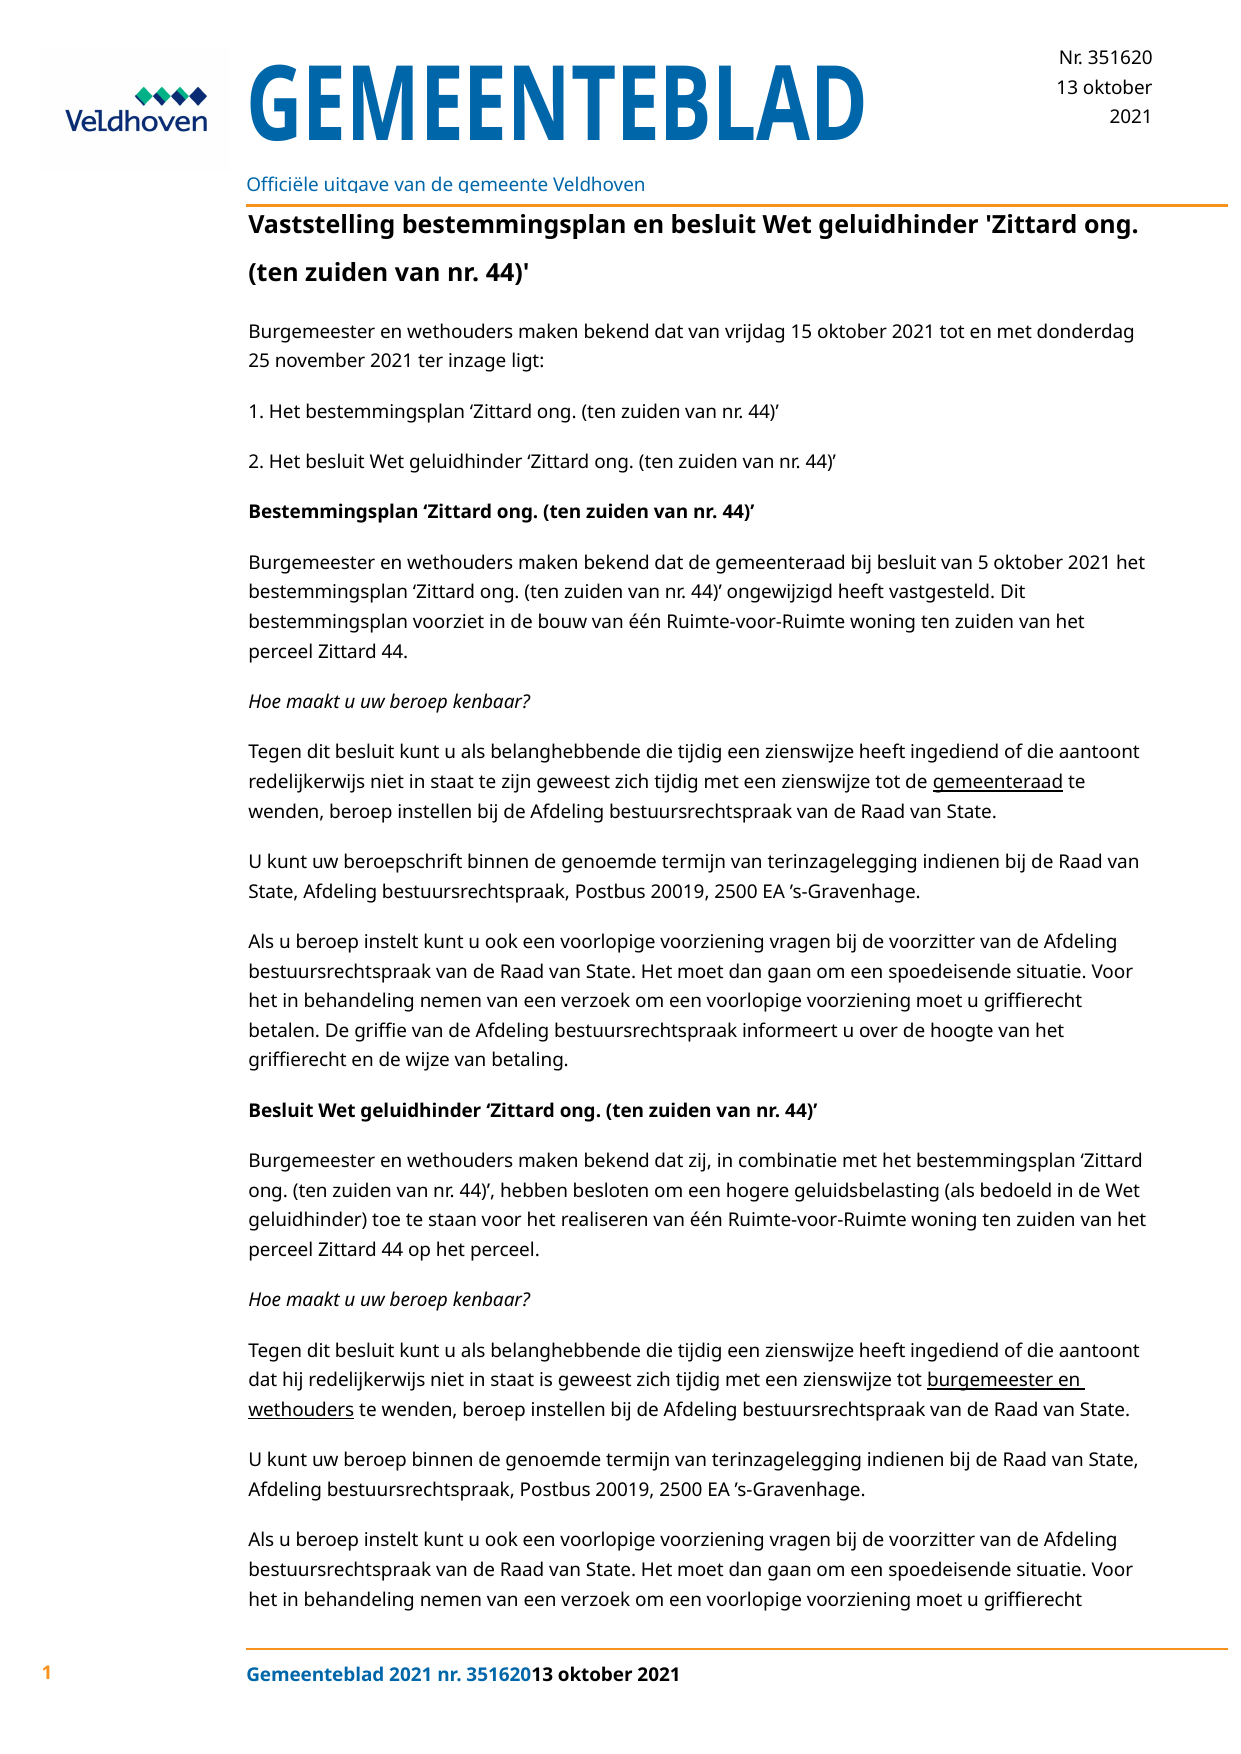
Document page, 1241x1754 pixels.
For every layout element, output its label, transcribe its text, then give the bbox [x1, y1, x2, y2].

text U kunt uw beroepschrift binnen de genoemde termijn van terinzagelegging indienen bij de Raad van State, Afdeling bestuursrechtspraak, Postbus 20019, 2500 EA ’s-Gravenhage. [248, 848, 1152, 904]
text Hoe maakt u uw beroep kenbaar? [248, 1287, 1152, 1312]
text Besluit Wet geluidhinder ‘Zittard ong. (ten zuiden van nr. 44)’ [248, 1097, 1152, 1123]
text 2. Het besluit Wet geluidhinder ‘Zittard ong. (ten zuiden van nr. 44)’ [248, 448, 1152, 474]
text Tegen dit besluit kunt u als belanghebbende die tijdig een zienswijze heeft ingediend of die aantoont dat hij redelijkerwijs niet in staat is geweest zich tijdig met een zienswijze tot burgemeester en wethouders te wenden, beroep instellen bij de Afdeling bestuursrechtspraak van de Raad van State. [248, 1337, 1152, 1422]
text Burgemeester en wethouders maken bekend dat van vrijdag 15 oktober 2021 tot en met donderdag 25 november 2021 ter inzage ligt: [248, 318, 1152, 373]
text Als u beroep instelt kunt u ook een voorlopige voorziening vragen bij de voorzitter van de Afdeling bestuursrechtspraak van de Raad van State. Het moet dan gaan om een spoedeisende situatie. Voor het in behandeling nemen van een verzoek om een voorlopige voorziening moet u griffierecht [248, 1527, 1152, 1612]
text Burgemeester en wethouders maken bekend dat zij, in combinatie met het bestemmingsplan ‘Zittard ong. (ten zuiden van nr. 44)’, hebben besloten om een hogere geluidsbelasting (als bedoeld in de Wet geluidhinder) toe te staan voor het realiseren van één Ruimte-voor-Ruimte woning ten zuiden van het perceel Zittard 44 op het perceel. [248, 1147, 1152, 1262]
text Vaststelling bestemmingsplan en besluit Wet geluidhinder 'Zittard ong. (ten zuiden van nr. 44)' [248, 207, 1152, 288]
text Burgemeester en wethouders maken bekend dat de gemeenteraad bij besluit van 5 oktober 2021 het bestemmingsplan ‘Zittard ong. (ten zuiden van nr. 44)’ ongewijzigd heeft vastgesteld. Dit bestemmingsplan voorziet in de bouw van één Ruimte-voor-Ruimte woning ten zuiden van het perceel Zittard 44. [248, 549, 1152, 664]
text Tegen dit besluit kunt u als belanghebbende die tijdig een zienswijze heeft ingediend of die aantoont redelijkerwijs niet in staat te zijn geweest zich tijdig met een zienswijze tot de gemeenteraad te wenden, beroep instellen bij de Afdeling bestuursrechtspraak van de Raad van State. [248, 739, 1152, 824]
text 1. Het bestemmingsplan ‘Zittard ong. (ten zuiden van nr. 44)’ [248, 398, 1152, 424]
picture [41, 47, 231, 172]
text Bestemmingsplan ‘Zittard ong. (ten zuiden van nr. 44)’ [248, 499, 1152, 524]
text Als u beroep instelt kunt u ook een voorlopige voorziening vragen bij de voorzitter van de Afdeling bestuursrechtspraak van de Raad van State. Het moet dan gaan om een spoedeisende situatie. Voor het in behandeling nemen van een verzoek om een voorlopige voorziening moet u griffierecht betalen. De griffie van de Afdeling bestuursrechtspraak informeert u over de hoogte van het griffierecht en de wijze van betaling. [248, 928, 1152, 1072]
text U kunt uw beroep binnen de genoemde termijn van terinzagelegging indienen bij de Raad van State, Afdeling bestuursrechtspraak, Postbus 20019, 2500 EA ’s-Gravenhage. [248, 1447, 1152, 1502]
text Hoe maakt u uw beroep kenbaar? [248, 688, 1152, 714]
